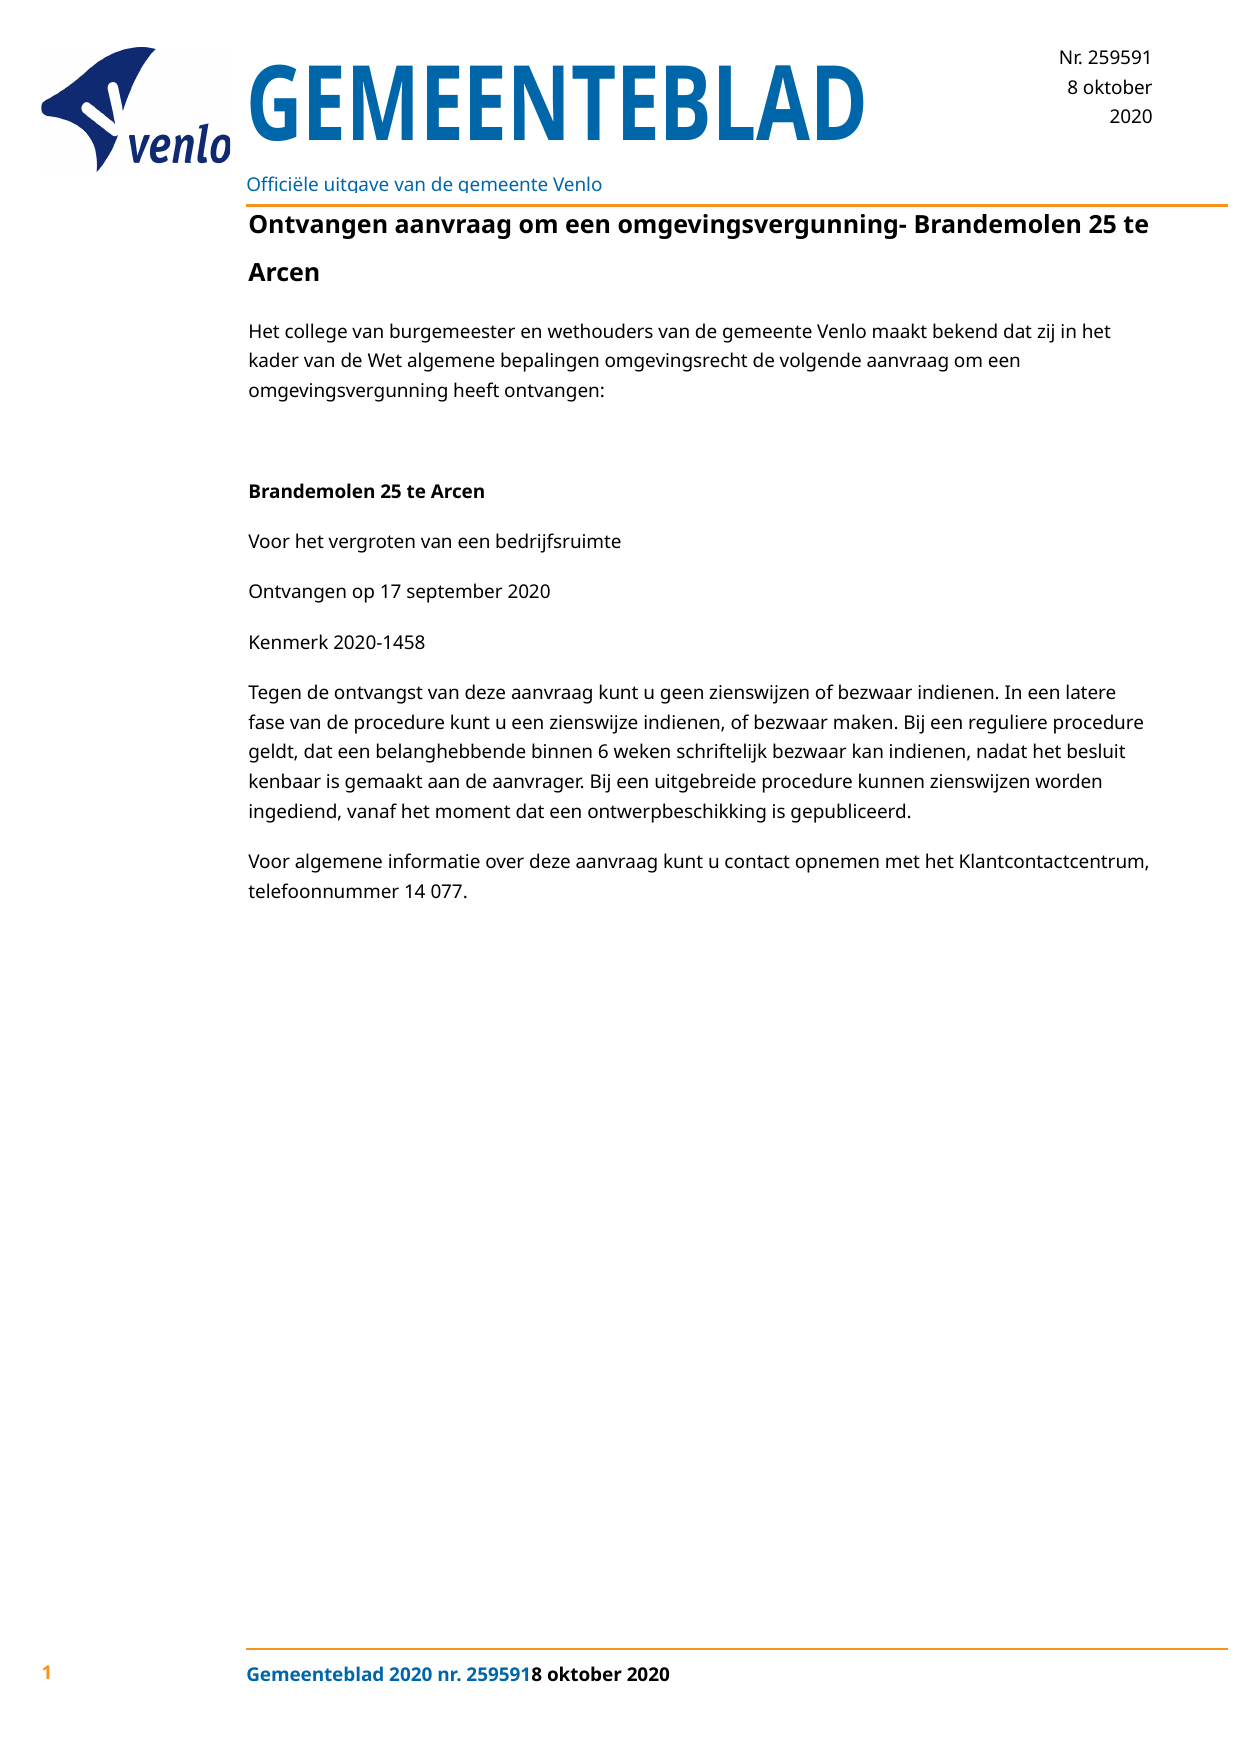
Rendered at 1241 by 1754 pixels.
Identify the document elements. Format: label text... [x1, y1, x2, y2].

text Voor het vergroten van een bedrijfsruimte [248, 528, 1152, 554]
picture [41, 47, 231, 172]
text Tegen de ontvangst van deze aanvraag kunt u geen zienswijzen of bezwaar indienen. In een latere fase van de procedure kunt u een zienswijze indienen, of bezwaar maken. Bij een reguliere procedure geldt, dat een belanghebbende binnen 6 weken schriftelijk bezwaar kan indienen, nadat het besluit kenbaar is gemaakt aan de aanvrager. Bij een uitgebreide procedure kunnen zienswijzen worden ingediend, vanaf het moment dat een ontwerpbeschikking is gepubliceerd. [248, 679, 1152, 824]
text Het college van burgemeester en wethouders van de gemeente Venlo maakt bekend dat zij in het kader van de Wet algemene bepalingen omgevingsrecht de volgende aanvraag om een omgevingsvergunning heeft ontvangen: [248, 318, 1152, 403]
text Ontvangen op 17 september 2020 [248, 579, 1152, 604]
text Voor algemene informatie over deze aanvraag kunt u contact opnemen met het Klantcontactcentrum, telefoonnummer 14 077. [248, 848, 1152, 904]
text Brandemolen 25 te Arcen [248, 478, 1152, 504]
text Ontvangen aanvraag om een omgevingsvergunning- Brandemolen 25 te Arcen [248, 207, 1152, 288]
text Kenmerk 2020-1458 [248, 629, 1152, 655]
